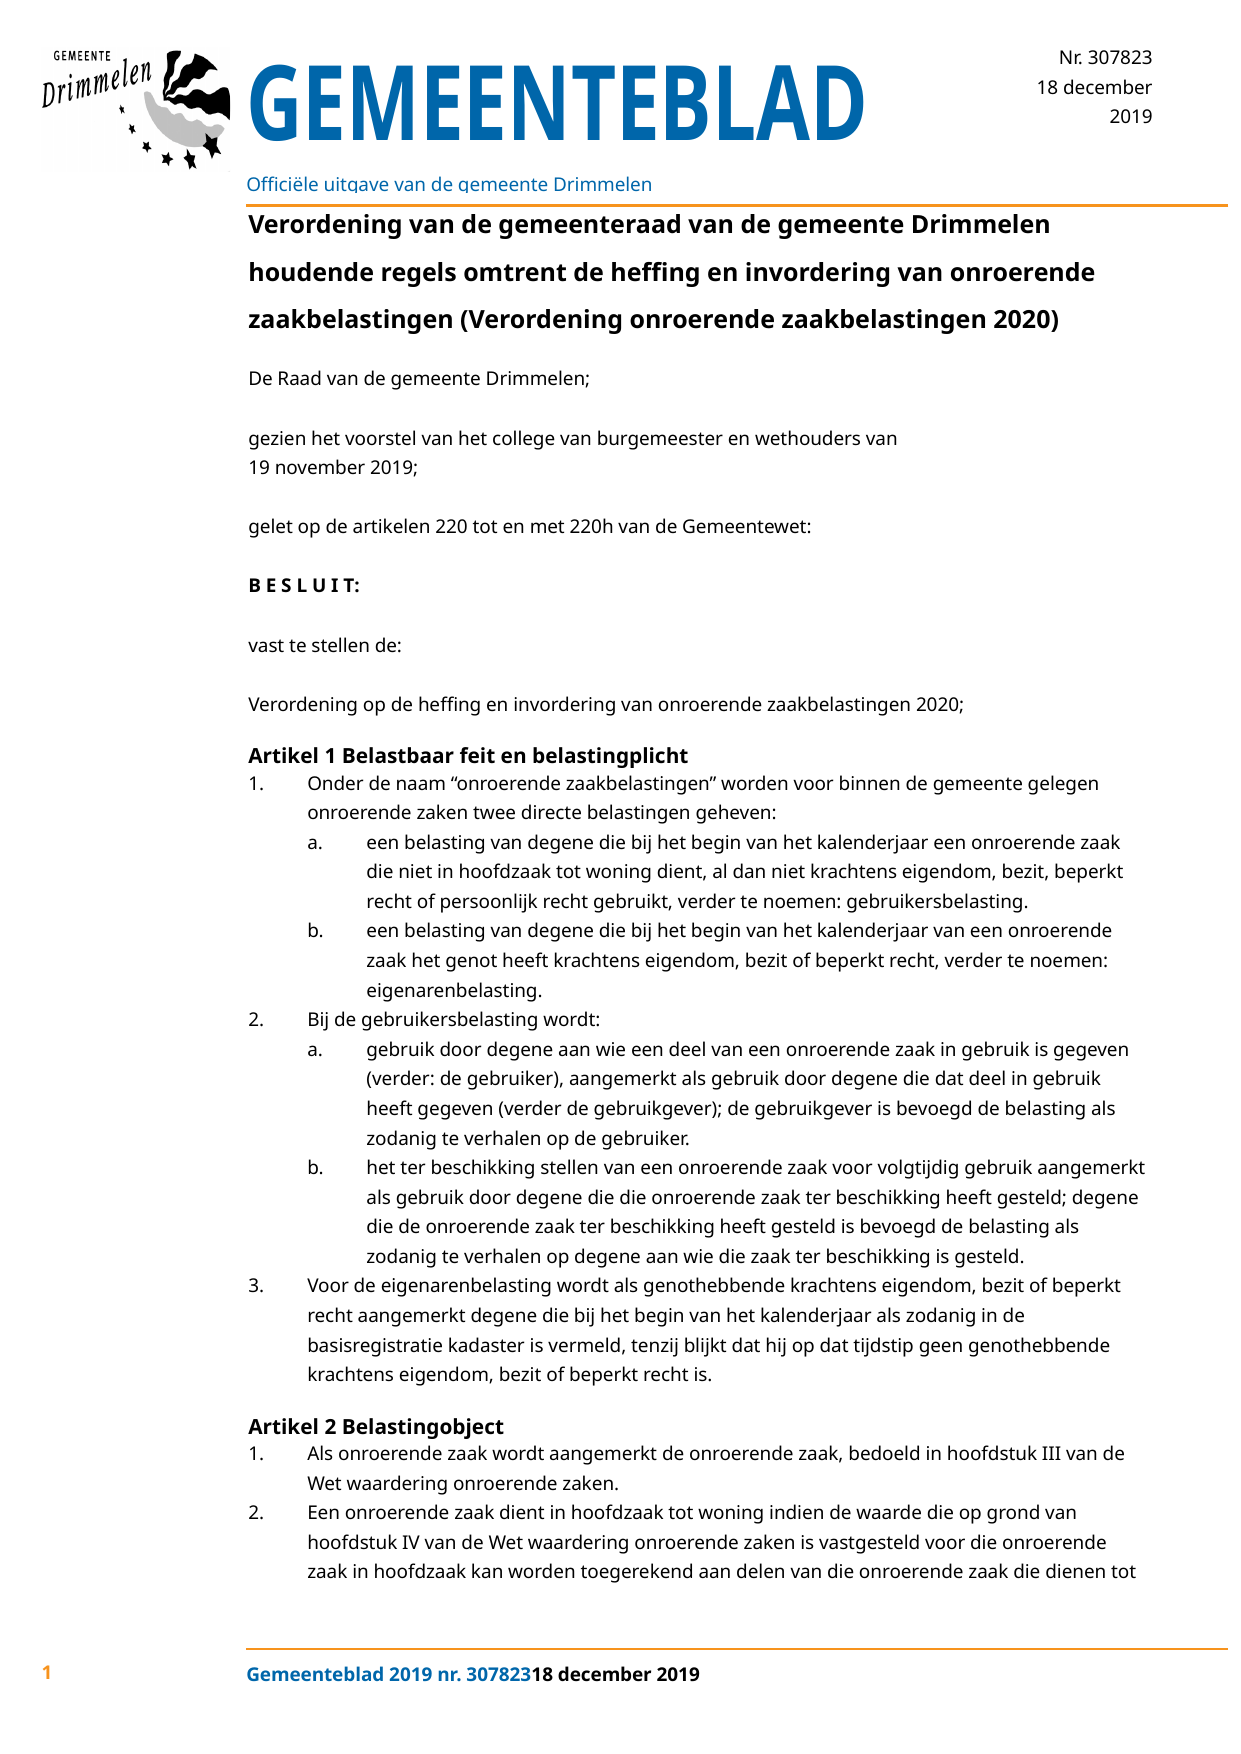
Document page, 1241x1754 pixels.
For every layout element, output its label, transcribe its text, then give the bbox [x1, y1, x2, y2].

list een belasting van degene die bij het begin van het kalenderjaar van een onroerende zaak het genot heeft krachtens eigendom, bezit of beperkt recht, verder te noemen: eigenarenbelasting. [307, 918, 1152, 1003]
picture [41, 47, 231, 172]
list gebruik door degene aan wie een deel van een onroerende zaak in gebruik is gegeven (verder: de gebruiker), aangemerkt als gebruik door degene die dat deel in gebruik heeft gegeven (verder de gebruikgever); de gebruikgever is bevoegd de belasting als zodanig te verhalen op de gebruiker. [307, 1036, 1152, 1151]
text Verordening op de heffing en invordering van onroerende zaakbelastingen 2020; [248, 691, 1152, 717]
text Artikel 1 Belastbaar feit en belastingplicht [248, 741, 1152, 770]
text De Raad van de gemeente Drimmelen; [248, 366, 1152, 391]
text B E S L U I T: [248, 573, 1152, 598]
text 19 november 2019; [248, 454, 1152, 480]
text vast te stellen de: [248, 632, 1152, 657]
list Voor de eigenarenbelasting wordt als genothebbende krachtens eigendom, bezit of beperkt recht aangemerkt degene die bij het begin van het kalenderjaar als zodanig in de basisregistratie kadaster is vermeld, tenzij blijkt dat hij op dat tijdstip geen genothebbende krachtens eigendom, bezit of beperkt recht is. [248, 1273, 1152, 1387]
list Bij de gebruikersbelasting wordt: [248, 1006, 1152, 1032]
list het ter beschikking stellen van een onroerende zaak voor volgtijdig gebruik aangemerkt als gebruik door degene die die onroerende zaak ter beschikking heeft gesteld; degene die de onroerende zaak ter beschikking heeft gesteld is bevoegd de belasting als zodanig te verhalen op degene aan wie die zaak ter beschikking is gesteld. [307, 1154, 1152, 1269]
list een belasting van degene die bij het begin van het kalenderjaar een onroerende zaak die niet in hoofdzaak tot woning dient, al dan niet krachtens eigendom, bezit, beperkt recht of persoonlijk recht gebruikt, verder te noemen: gebruikersbelasting. [307, 829, 1152, 914]
text gelet op de artikelen 220 tot en met 220h van de Gemeentewet: [248, 513, 1152, 539]
list Een onroerende zaak dient in hoofdzaak tot woning indien de waarde die op grond van hoofdstuk IV van de Wet waardering onroerende zaken is vastgesteld voor die onroerende zaak in hoofdzaak kan worden toegerekend aan delen van die onroerende zaak die dienen tot [248, 1499, 1152, 1584]
list Als onroerende zaak wordt aangemerkt de onroerende zaak, bedoeld in hoofdstuk III van de Wet waardering onroerende zaken. [248, 1440, 1152, 1496]
text Artikel 2 Belastingobject [248, 1412, 1152, 1440]
text gezien het voorstel van het college van burgemeester en wethouders van [248, 425, 1152, 450]
list Onder de naam “onroerende zaakbelastingen” worden voor binnen de gemeente gelegen onroerende zaken twee directe belastingen geheven: [248, 770, 1152, 825]
text Verordening van de gemeenteraad van de gemeente Drimmelen houdende regels omtrent de heffing en invordering van onroerende zaakbelastingen (Verordening onroerende zaakbelastingen 2020) [248, 207, 1152, 336]
